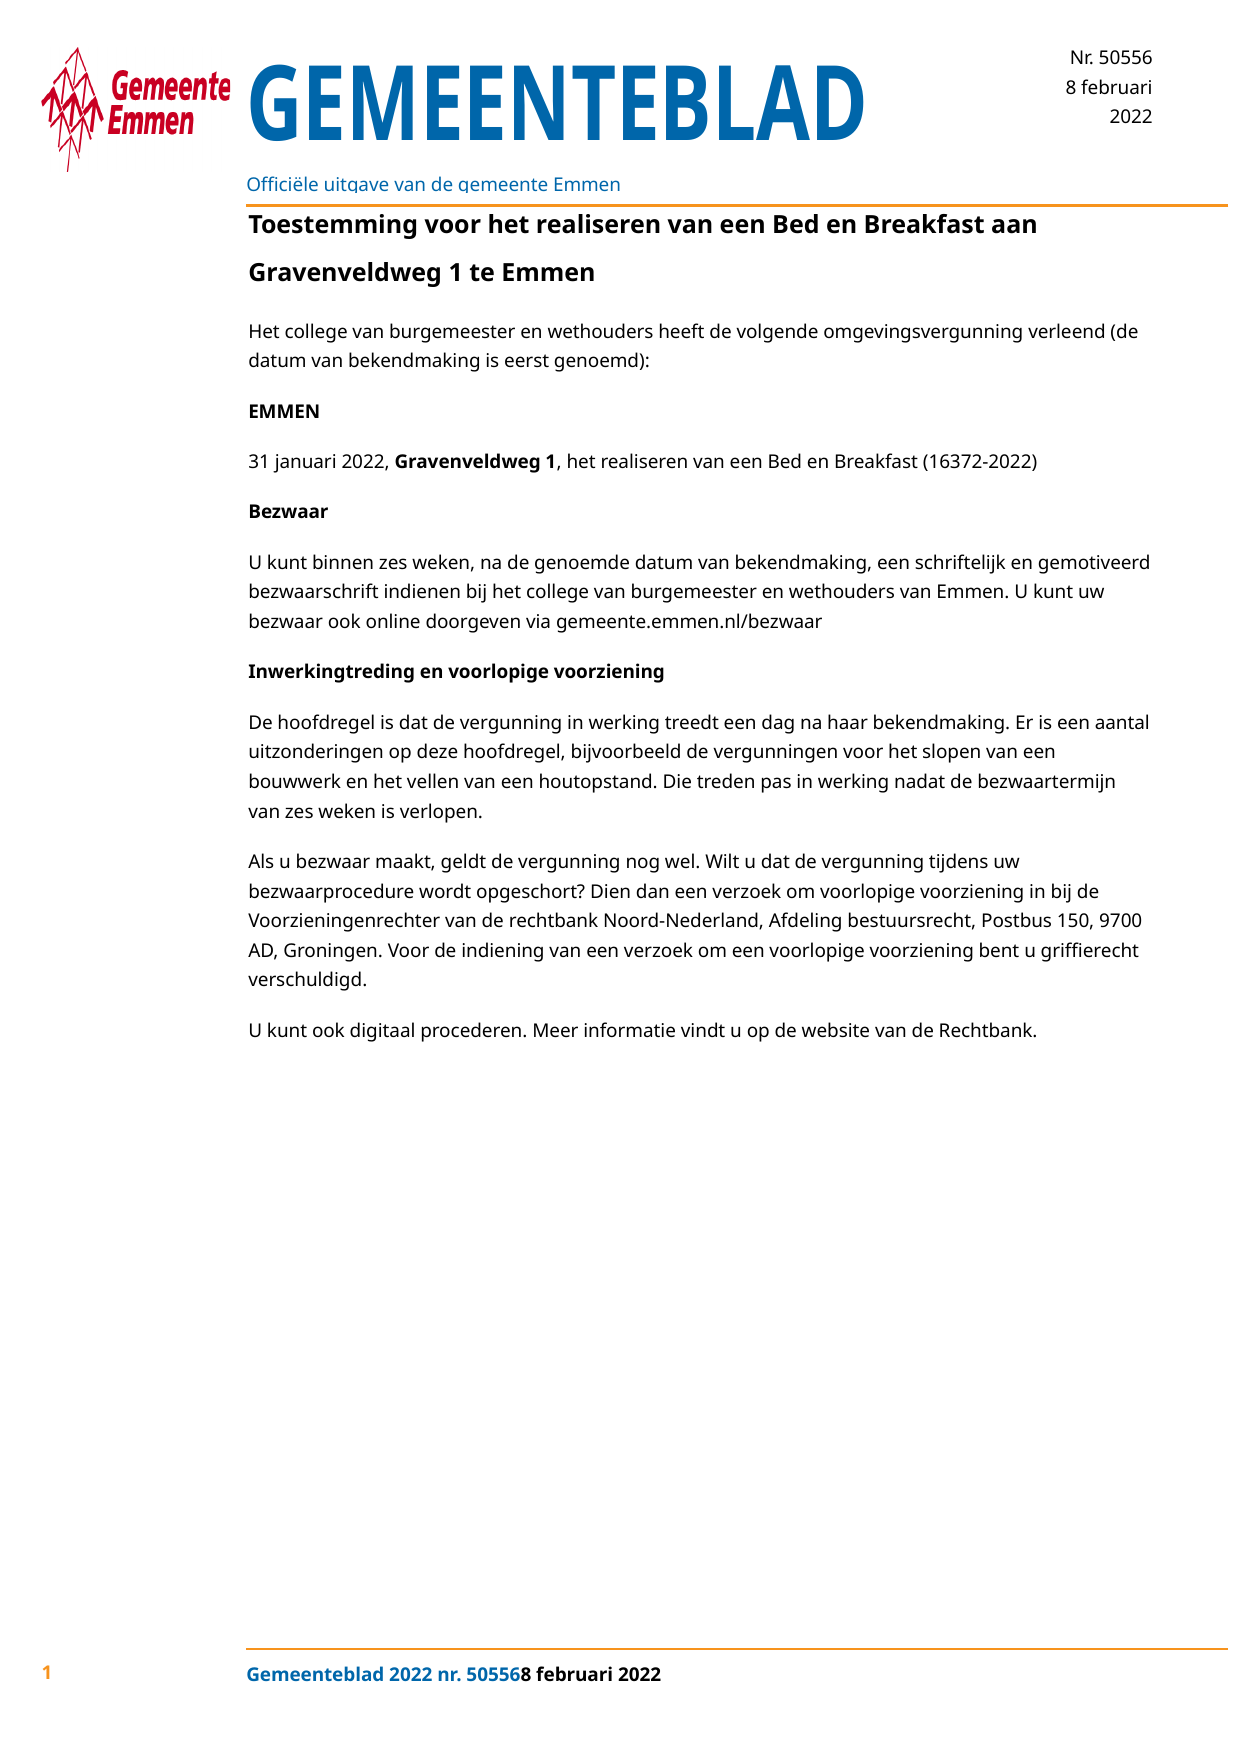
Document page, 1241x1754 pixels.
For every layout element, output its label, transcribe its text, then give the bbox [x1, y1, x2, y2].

text Inwerkingtreding en voorlopige voorziening [248, 659, 1152, 684]
text Bezwaar [248, 499, 1152, 524]
text U kunt ook digitaal procederen. Meer informatie vindt u op de website van de Rechtbank. [248, 1017, 1152, 1043]
text Toestemming voor het realiseren van een Bed en Breakfast aan Gravenveldweg 1 te Emmen [248, 207, 1152, 288]
text Als u bezwaar maakt, geldt de vergunning nog wel. Wilt u dat de vergunning tijdens uw bezwaarprocedure wordt opgeschort? Dien dan een verzoek om voorlopige voorziening in bij de Voorzieningenrechter van de rechtbank Noord-Nederland, Afdeling bestuursrecht, Postbus 150, 9700 AD, Groningen. Voor de indiening van een verzoek om een voorlopige voorziening bent u griffierecht verschuldigd. [248, 848, 1152, 992]
text Het college van burgemeester en wethouders heeft de volgende omgevingsvergunning verleend (de datum van bekendmaking is eerst genoemd): [248, 318, 1152, 373]
text U kunt binnen zes weken, na de genoemde datum van bekendmaking, een schriftelijk en gemotiveerd bezwaarschrift indienen bij het college van burgemeester en wethouders van Emmen. U kunt uw bezwaar ook online doorgeven via gemeente.emmen.nl/bezwaar [248, 549, 1152, 634]
text EMMEN [248, 398, 1152, 424]
text 31 januari 2022, Gravenveldweg 1, het realiseren van een Bed en Breakfast (16372-2022) [248, 448, 1152, 474]
picture [41, 47, 231, 172]
text De hoofdregel is dat de vergunning in werking treedt een dag na haar bekendmaking. Er is een aantal uitzonderingen op deze hoofdregel, bijvoorbeeld de vergunningen voor het slopen van een bouwwerk en het vellen van een houtopstand. Die treden pas in werking nadat de bezwaartermijn van zes weken is verlopen. [248, 709, 1152, 824]
